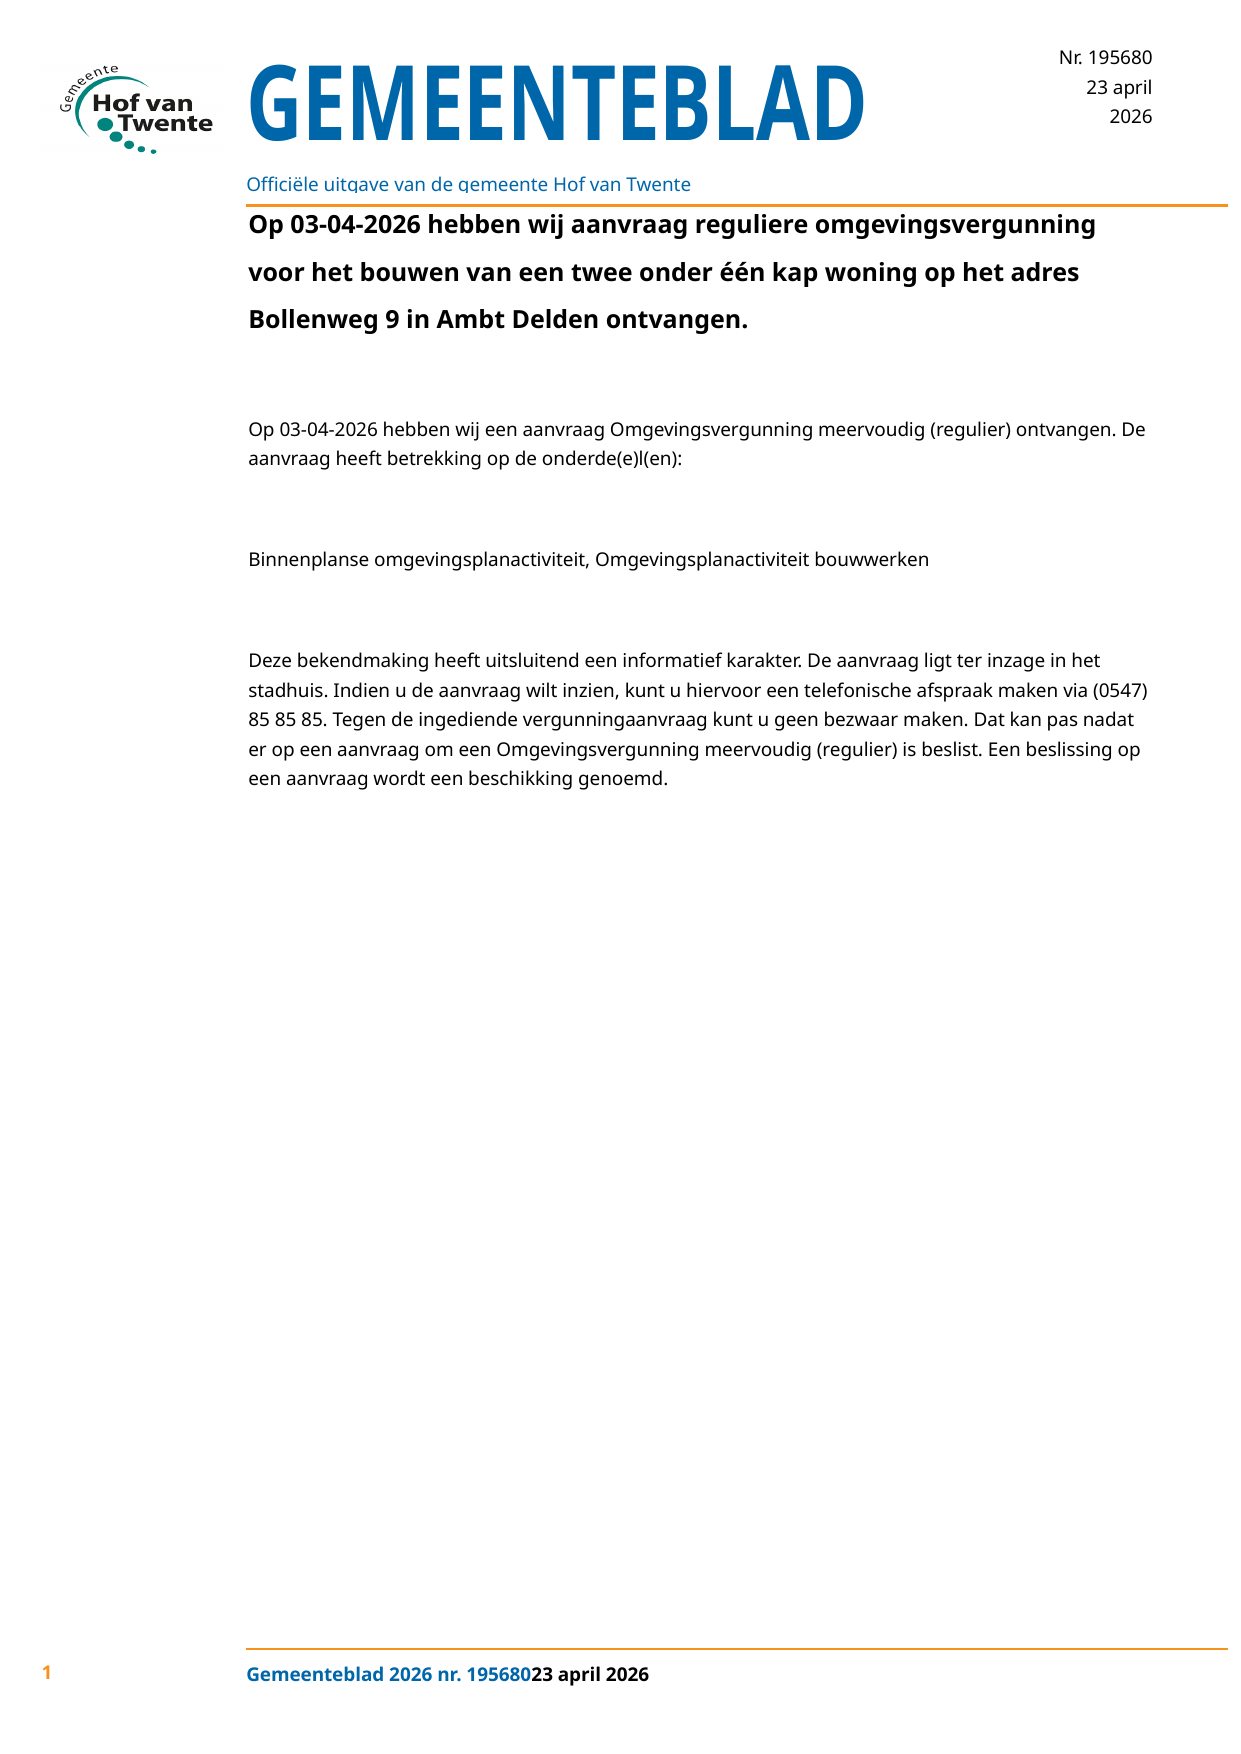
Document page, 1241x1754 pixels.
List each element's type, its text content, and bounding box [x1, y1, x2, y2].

picture [41, 47, 231, 172]
text Op 03-04-2026 hebben wij een aanvraag Omgevingsvergunning meervoudig (regulier) ontvangen. De aanvraag heeft betrekking op de onderde(e)l(en): [248, 416, 1152, 471]
text Deze bekendmaking heeft uitsluitend een informatief karakter. De aanvraag ligt ter inzage in het stadhuis. Indien u de aanvraag wilt inzien, kunt u hiervoor een telefonische afspraak maken via (0547) 85 85 85. Tegen de ingediende vergunningaanvraag kunt u geen bezwaar maken. Dat kan pas nadat er op een aanvraag om een Omgevingsvergunning meervoudig (regulier) is beslist. Een beslissing op een aanvraag wordt een beschikking genoemd. [248, 647, 1152, 791]
text Op 03-04-2026 hebben wij aanvraag reguliere omgevingsvergunning voor het bouwen van een twee onder één kap woning op het adres Bollenweg 9 in Ambt Delden ontvangen. [248, 207, 1152, 336]
text Binnenplanse omgevingsplanactiviteit, Omgevingsplanactiviteit bouwwerken [248, 546, 1152, 572]
